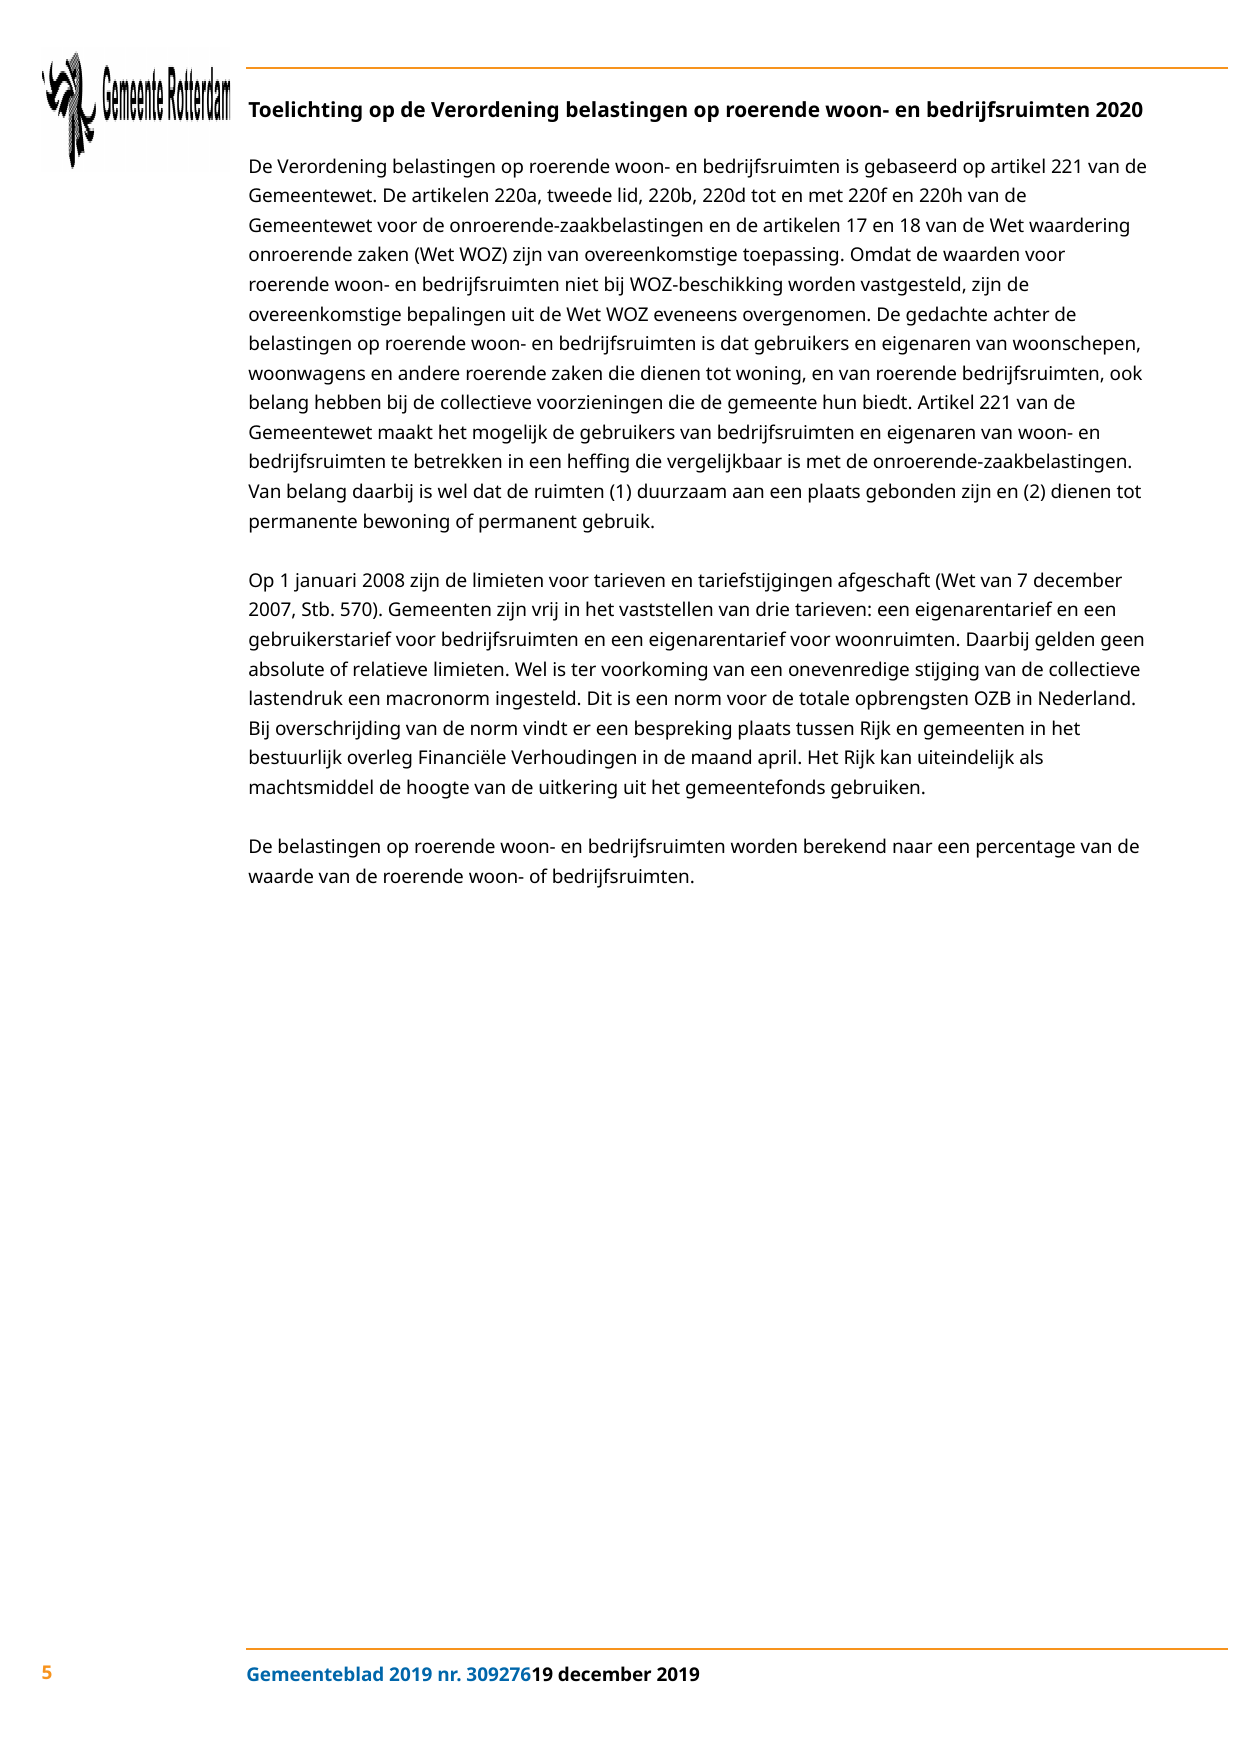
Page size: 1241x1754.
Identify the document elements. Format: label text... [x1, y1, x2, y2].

text Op 1 januari 2008 zijn de limieten voor tarieven en tariefstijgingen afgeschaft (Wet van 7 december 2007, Stb. 570). Gemeenten zijn vrij in het vaststellen van drie tarieven: een eigenarentarief en een gebruikerstarief voor bedrijfsruimten en een eigenarentarief voor woonruimten. Daarbij gelden geen absolute of relatieve limieten. Wel is ter voorkoming van een onevenredige stijging van de collectieve lastendruk een macronorm ingesteld. Dit is een norm voor de totale opbrengsten OZB in Nederland. Bij overschrijding van de norm vindt er een bespreking plaats tussen Rijk en gemeenten in het bestuurlijk overleg Financiële Verhoudingen in de maand april. Het Rijk kan uiteindelijk als machtsmiddel de hoogte van de uitkering uit het gemeentefonds gebruiken. [248, 567, 1152, 800]
picture [41, 47, 231, 172]
text Toelichting op de Verordening belastingen op roerende woon- en bedrijfsruimten 2020 [248, 95, 1152, 123]
text De Verordening belastingen op roerende woon- en bedrijfsruimten is gebaseerd op artikel 221 van de Gemeentewet. De artikelen 220a, tweede lid, 220b, 220d tot en met 220f en 220h van de Gemeentewet voor de onroerende-zaakbelastingen en de artikelen 17 en 18 van de Wet waardering onroerende zaken (Wet WOZ) zijn van overeenkomstige toepassing. Omdat de waarden voor roerende woon- en bedrijfsruimten niet bij WOZ-beschikking worden vastgesteld, zijn de overeenkomstige bepalingen uit de Wet WOZ eveneens overgenomen. De gedachte achter de belastingen op roerende woon- en bedrijfsruimten is dat gebruikers en eigenaren van woonschepen, woonwagens en andere roerende zaken die dienen tot woning, en van roerende bedrijfsruimten, ook belang hebben bij de collectieve voorzieningen die de gemeente hun biedt. Artikel 221 van de Gemeentewet maakt het mogelijk de gebruikers van bedrijfsruimten en eigenaren van woon- en bedrijfsruimten te betrekken in een heffing die vergelijkbaar is met de onroerende-zaakbelastingen. Van belang daarbij is wel dat de ruimten (1) duurzaam aan een plaats gebonden zijn en (2) dienen tot permanente bewoning of permanent gebruik. [248, 153, 1152, 534]
text De belastingen op roerende woon- en bedrijfsruimten worden berekend naar een percentage van de waarde van de roerende woon- of bedrijfsruimten. [248, 833, 1152, 889]
